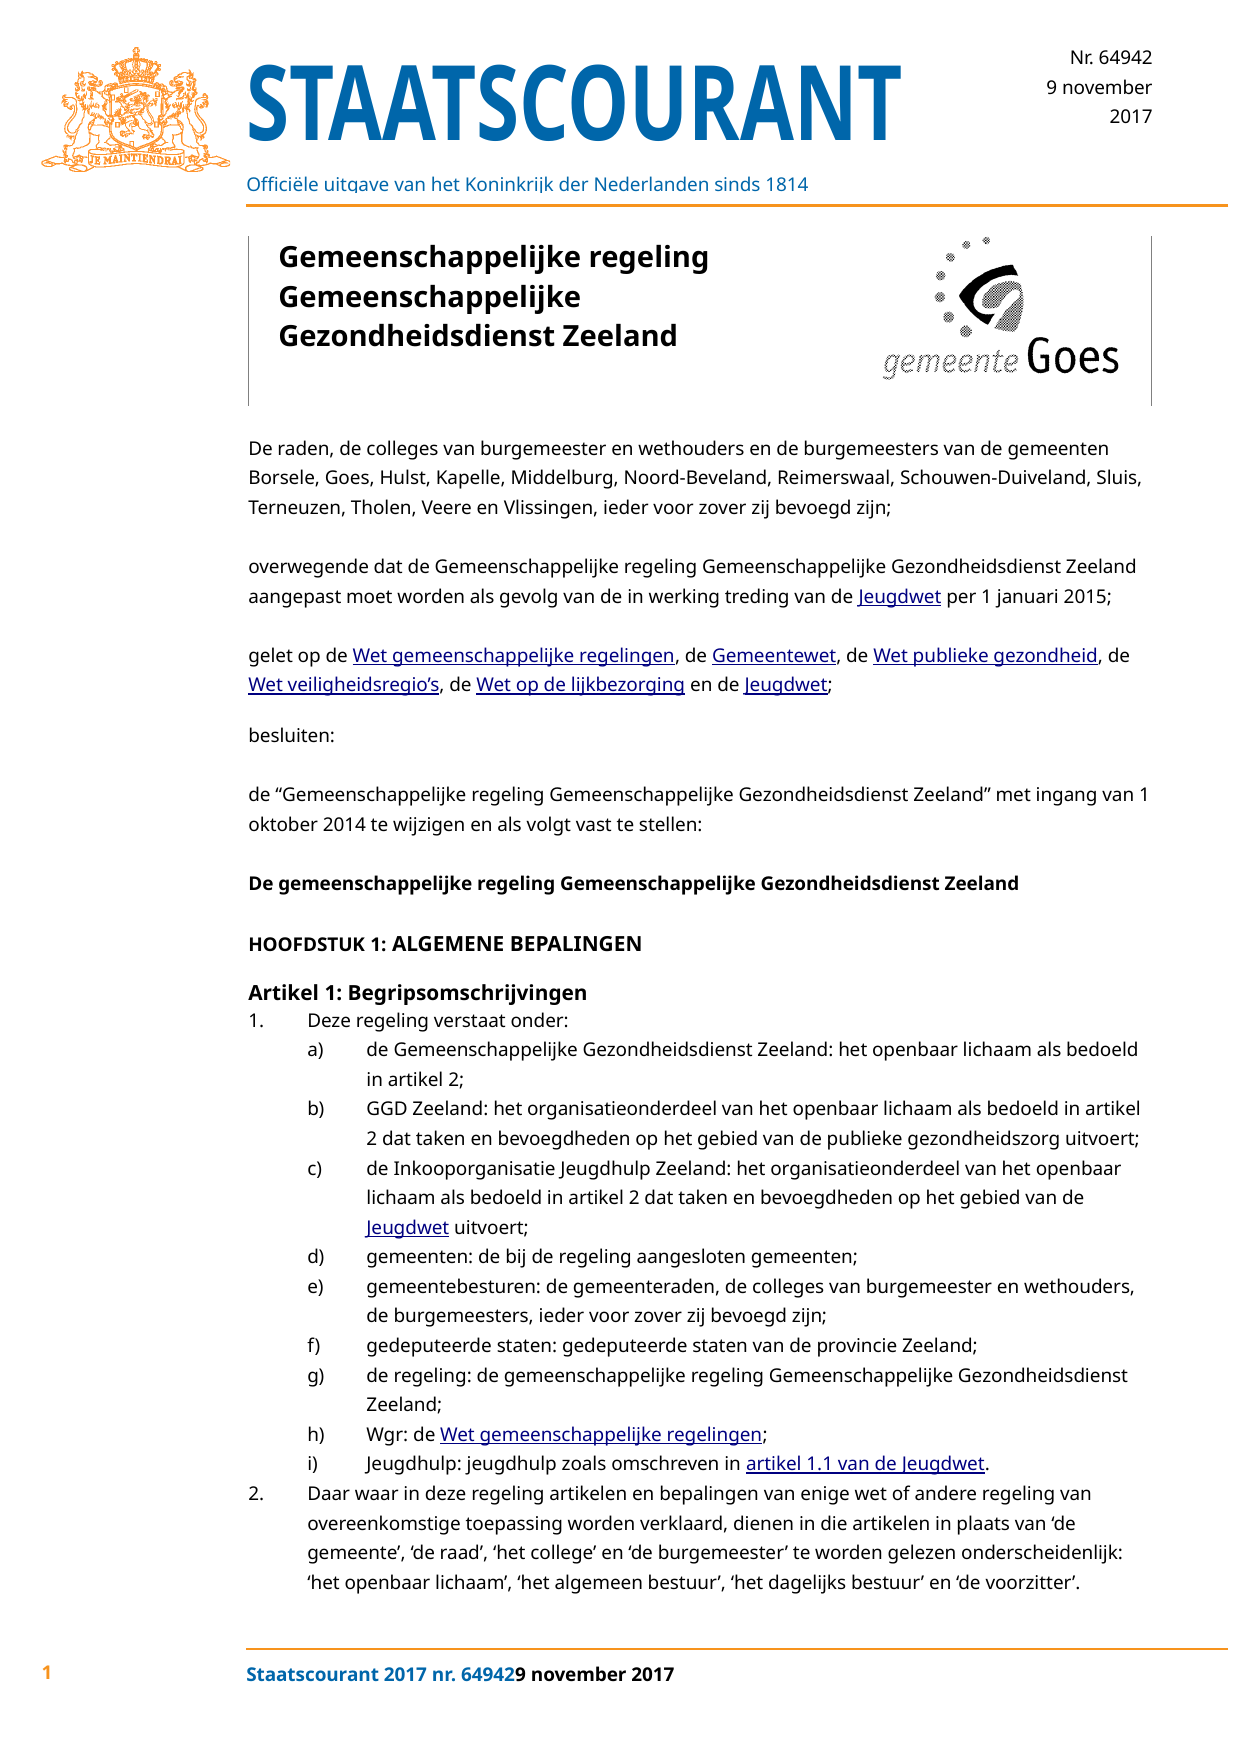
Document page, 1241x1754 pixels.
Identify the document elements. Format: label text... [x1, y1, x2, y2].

text gelet op de Wet gemeenschappelijke regelingen, de Gemeentewet, de Wet publieke gezondheid, de Wet veiligheidsregio’s, de Wet op de lijkbezorging en de Jeugdwet; [248, 642, 1152, 697]
list Jeugdhulp: jeugdhulp zoals omschreven in artikel 1.1 van de Jeugdwet. [307, 1451, 1152, 1476]
table_header [850, 236, 1151, 406]
text overwegende dat de Gemeenschappelijke regeling Gemeenschappelijke Gezondheidsdienst Zeeland aangepast moet worden als gevolg van de in werking treding van de Jeugdwet per 1 januari 2015; [248, 553, 1152, 609]
list Wgr: de Wet gemeenschappelijke regelingen; [307, 1421, 1152, 1447]
list Daar waar in deze regeling artikelen en bepalingen van enige wet of andere regeling van overeenkomstige toepassing worden verklaard, dienen in die artikelen in plaats van ‘de gemeente’, ‘de raad’, ‘het college’ en ‘de burgemeester’ te worden gelezen onderscheidenlijk: ‘het openbaar lichaam’, ‘het algemeen bestuur’, ‘het dagelijks bestuur’ en ‘de voorzitter’. [248, 1480, 1152, 1594]
list de Gemeenschappelijke Gezondheidsdienst Zeeland: het openbaar lichaam als bedoeld in artikel 2; [307, 1036, 1152, 1092]
list gedeputeerde staten: gedeputeerde staten van de provincie Zeeland; [307, 1332, 1152, 1358]
picture [41, 47, 231, 172]
list GGD Zeeland: het organisatieonderdeel van het openbaar lichaam als bedoeld in artikel 2 dat taken en bevoegdheden op het gebied van de publieke gezondheidszorg uitvoert; [307, 1096, 1152, 1151]
list Deze regeling verstaat onder: [248, 1007, 1152, 1032]
list de regeling: de gemeenschappelijke regeling Gemeenschappelijke Gezondheidsdienst Zeeland; [307, 1362, 1152, 1417]
text Artikel 1: Begripsomschrijvingen [248, 978, 1152, 1007]
text De gemeenschappelijke regeling Gemeenschappelijke Gezondheidsdienst Zeeland [248, 870, 1152, 896]
list de Inkooporganisatie Jeugdhulp Zeeland: het organisatieonderdeel van het openbaar lichaam als bedoeld in artikel 2 dat taken en bevoegdheden op het gebied van de Jeugdwet uitvoert; [307, 1155, 1152, 1239]
list gemeentebesturen: de gemeenteraden, de colleges van burgemeester en wethouders, de burgemeesters, ieder voor zover zij bevoegd zijn; [307, 1273, 1152, 1328]
picture [882, 236, 1119, 380]
text HOOFDSTUK 1: ALGEMENE BEPALINGEN [248, 929, 1152, 957]
text besluiten: [248, 722, 1152, 748]
list gemeenten: de bij de regeling aangesloten gemeenten; [307, 1243, 1152, 1269]
text de “Gemeenschappelijke regeling Gemeenschappelijke Gezondheidsdienst Zeeland” met ingang van 1 oktober 2014 te wijzigen en als volgt vast te stellen: [248, 781, 1152, 836]
table_header Gemeenschappelijke regeling Gemeenschappelijke Gezondheidsdienst Zeeland [249, 236, 850, 406]
text De raden, de colleges van burgemeester en wethouders en de burgemeesters van de gemeenten Borsele, Goes, Hulst, Kapelle, Middelburg, Noord-Beveland, Reimerswaal, Schouwen-Duiveland, Sluis, Terneuzen, Tholen, Veere en Vlissingen, ieder voor zover zij bevoegd zijn; [248, 435, 1152, 520]
